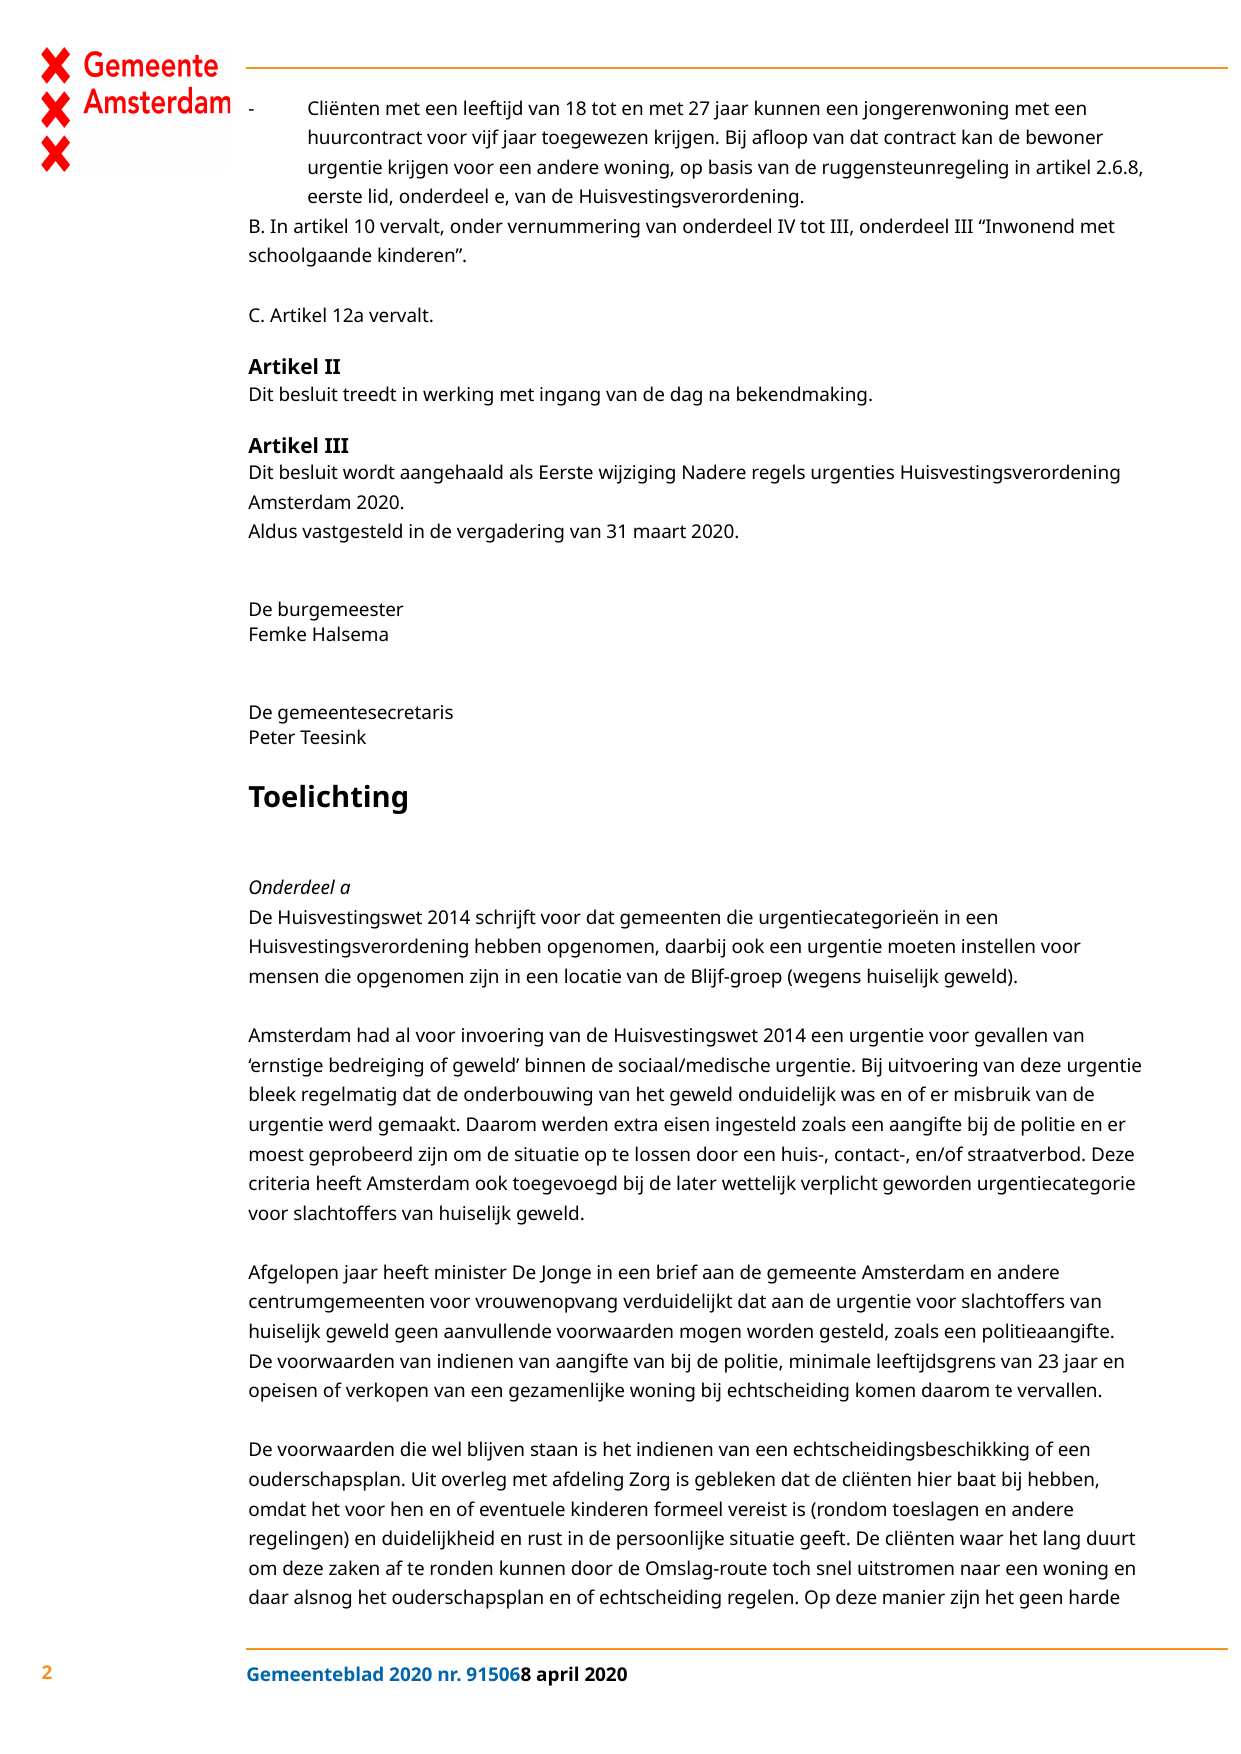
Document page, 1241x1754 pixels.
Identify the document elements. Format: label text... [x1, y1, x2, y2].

text Amsterdam had al voor invoering van de Huisvestingswet 2014 een urgentie voor gevallen van ‘ernstige bedreiging of geweld’ binnen de sociaal/medische urgentie. Bij uitvoering van deze urgentie bleek regelmatig dat de onderbouwing van het geweld onduidelijk was en of er misbruik van de urgentie werd gemaakt. Daarom werden extra eisen ingesteld zoals een aangifte bij de politie en er moest geprobeerd zijn om de situatie op te lossen door een huis-, contact-, en/of straatverbod. Deze criteria heeft Amsterdam ook toegevoegd bij de later wettelijk verplicht geworden urgentiecategorie voor slachtoffers van huiselijk geweld. [248, 1022, 1152, 1226]
text Afgelopen jaar heeft minister De Jonge in een brief aan de gemeente Amsterdam en andere centrumgemeenten voor vrouwenopvang verduidelijkt dat aan de urgentie voor slachtoffers van huiselijk geweld geen aanvullende voorwaarden mogen worden gesteld, zoals een politieaangifte. [248, 1259, 1152, 1344]
text B. In artikel 10 vervalt, onder vernummering van onderdeel IV tot III, onderdeel III “Inwonend met schoolgaande kinderen”. [248, 213, 1152, 268]
text Femke Halsema [248, 622, 1152, 647]
text Onderdeel a [248, 874, 1152, 900]
text Dit besluit treedt in werking met ingang van de dag na bekendmaking. [248, 381, 1152, 406]
list Cliënten met een leeftijd van 18 tot en met 27 jaar kunnen een jongerenwoning met een huurcontract voor vijf jaar toegewezen krijgen. Bij afloop van dat contract kan de bewoner urgentie krijgen voor een andere woning, op basis van de ruggensteunregeling in artikel 2.6.8, eerste lid, onderdeel e, van de Huisvestingsverordening. [248, 95, 1152, 209]
text De voorwaarden die wel blijven staan is het indienen van een echtscheidingsbeschikking of een ouderschapsplan. Uit overleg met afdeling Zorg is gebleken dat de cliënten hier baat bij hebben, omdat het voor hen en of eventuele kinderen formeel vereist is (rondom toeslagen en andere regelingen) en duidelijkheid en rust in de persoonlijke situatie geeft. De cliënten waar het lang duurt om deze zaken af te ronden kunnen door de Omslag-route toch snel uitstromen naar een woning en daar alsnog het ouderschapsplan en of echtscheiding regelen. Op deze manier zijn het geen harde [248, 1437, 1152, 1610]
text Artikel III [248, 431, 1152, 459]
text De burgemeester [248, 596, 1152, 622]
text Peter Teesink [248, 724, 1152, 750]
picture [41, 47, 231, 172]
text Toelichting [248, 776, 1152, 816]
text De Huisvestingswet 2014 schrijft voor dat gemeenten die urgentiecategorieën in een Huisvestingsverordening hebben opgenomen, daarbij ook een urgentie moeten instellen voor mensen die opgenomen zijn in een locatie van de Blijf-groep (wegens huiselijk geweld). [248, 904, 1152, 989]
text De voorwaarden van indienen van aangifte van bij de politie, minimale leeftijdsgrens van 23 jaar en opeisen of verkopen van een gezamenlijke woning bij echtscheiding komen daarom te vervallen. [248, 1348, 1152, 1403]
text Aldus vastgesteld in de vergadering van 31 maart 2020. [248, 519, 1152, 544]
text C. Artikel 12a vervalt. [248, 302, 1152, 328]
text Artikel II [248, 352, 1152, 381]
text De gemeentesecretaris [248, 699, 1152, 724]
text Dit besluit wordt aangehaald als Eerste wijziging Nadere regels urgenties Huisvestingsverordening Amsterdam 2020. [248, 459, 1152, 515]
